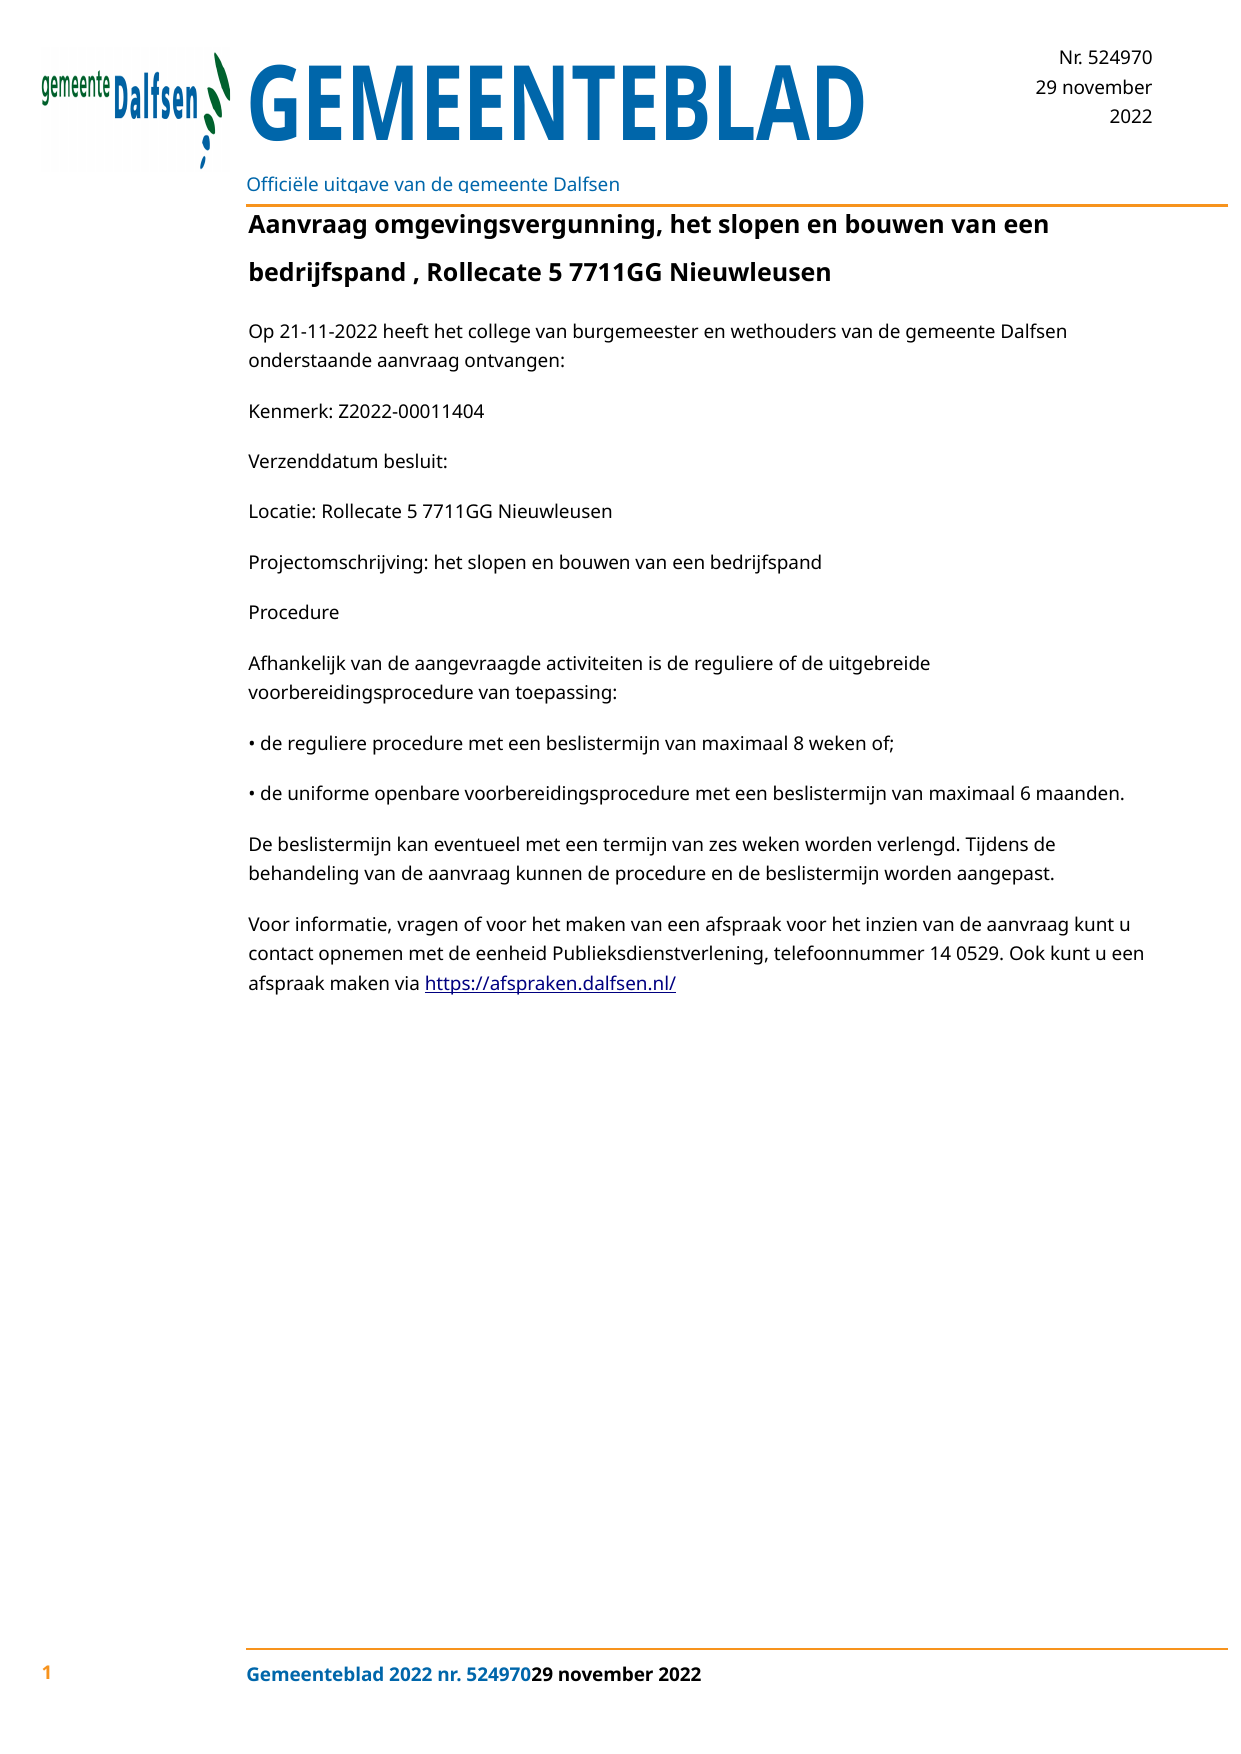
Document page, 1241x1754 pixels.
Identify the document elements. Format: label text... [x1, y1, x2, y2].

text Verzenddatum besluit: [248, 448, 1152, 474]
picture [41, 47, 231, 172]
text Kenmerk: Z2022-00011404 [248, 398, 1152, 424]
text Projectomschrijving: het slopen en bouwen van een bedrijfspand [248, 549, 1152, 575]
text Locatie: Rollecate 5 7711GG Nieuwleusen [248, 499, 1152, 524]
text Procedure [248, 599, 1152, 625]
text Afhankelijk van de aangevraagde activiteiten is de reguliere of de uitgebreide voorbereidingsprocedure van toepassing: [248, 650, 1152, 705]
text • de uniforme openbare voorbereidingsprocedure met een beslistermijn van maximaal 6 maanden. [248, 780, 1152, 806]
text De beslistermijn kan eventueel met een termijn van zes weken worden verlengd. Tijdens de behandeling van de aanvraag kunnen de procedure en de beslistermijn worden aangepast. [248, 831, 1152, 886]
text Op 21-11-2022 heeft het college van burgemeester en wethouders van de gemeente Dalfsen onderstaande aanvraag ontvangen: [248, 318, 1152, 373]
text Voor informatie, vragen of voor het maken van een afspraak voor het inzien van de aanvraag kunt u contact opnemen met de eenheid Publieksdienstverlening, telefoonnummer 14 0529. Ook kunt u een afspraak maken via https://afspraken.dalfsen.nl/ [248, 911, 1152, 996]
text • de reguliere procedure met een beslistermijn van maximaal 8 weken of; [248, 730, 1152, 756]
text Aanvraag omgevingsvergunning, het slopen en bouwen van een bedrijfspand , Rollecate 5 7711GG Nieuwleusen [248, 207, 1152, 288]
